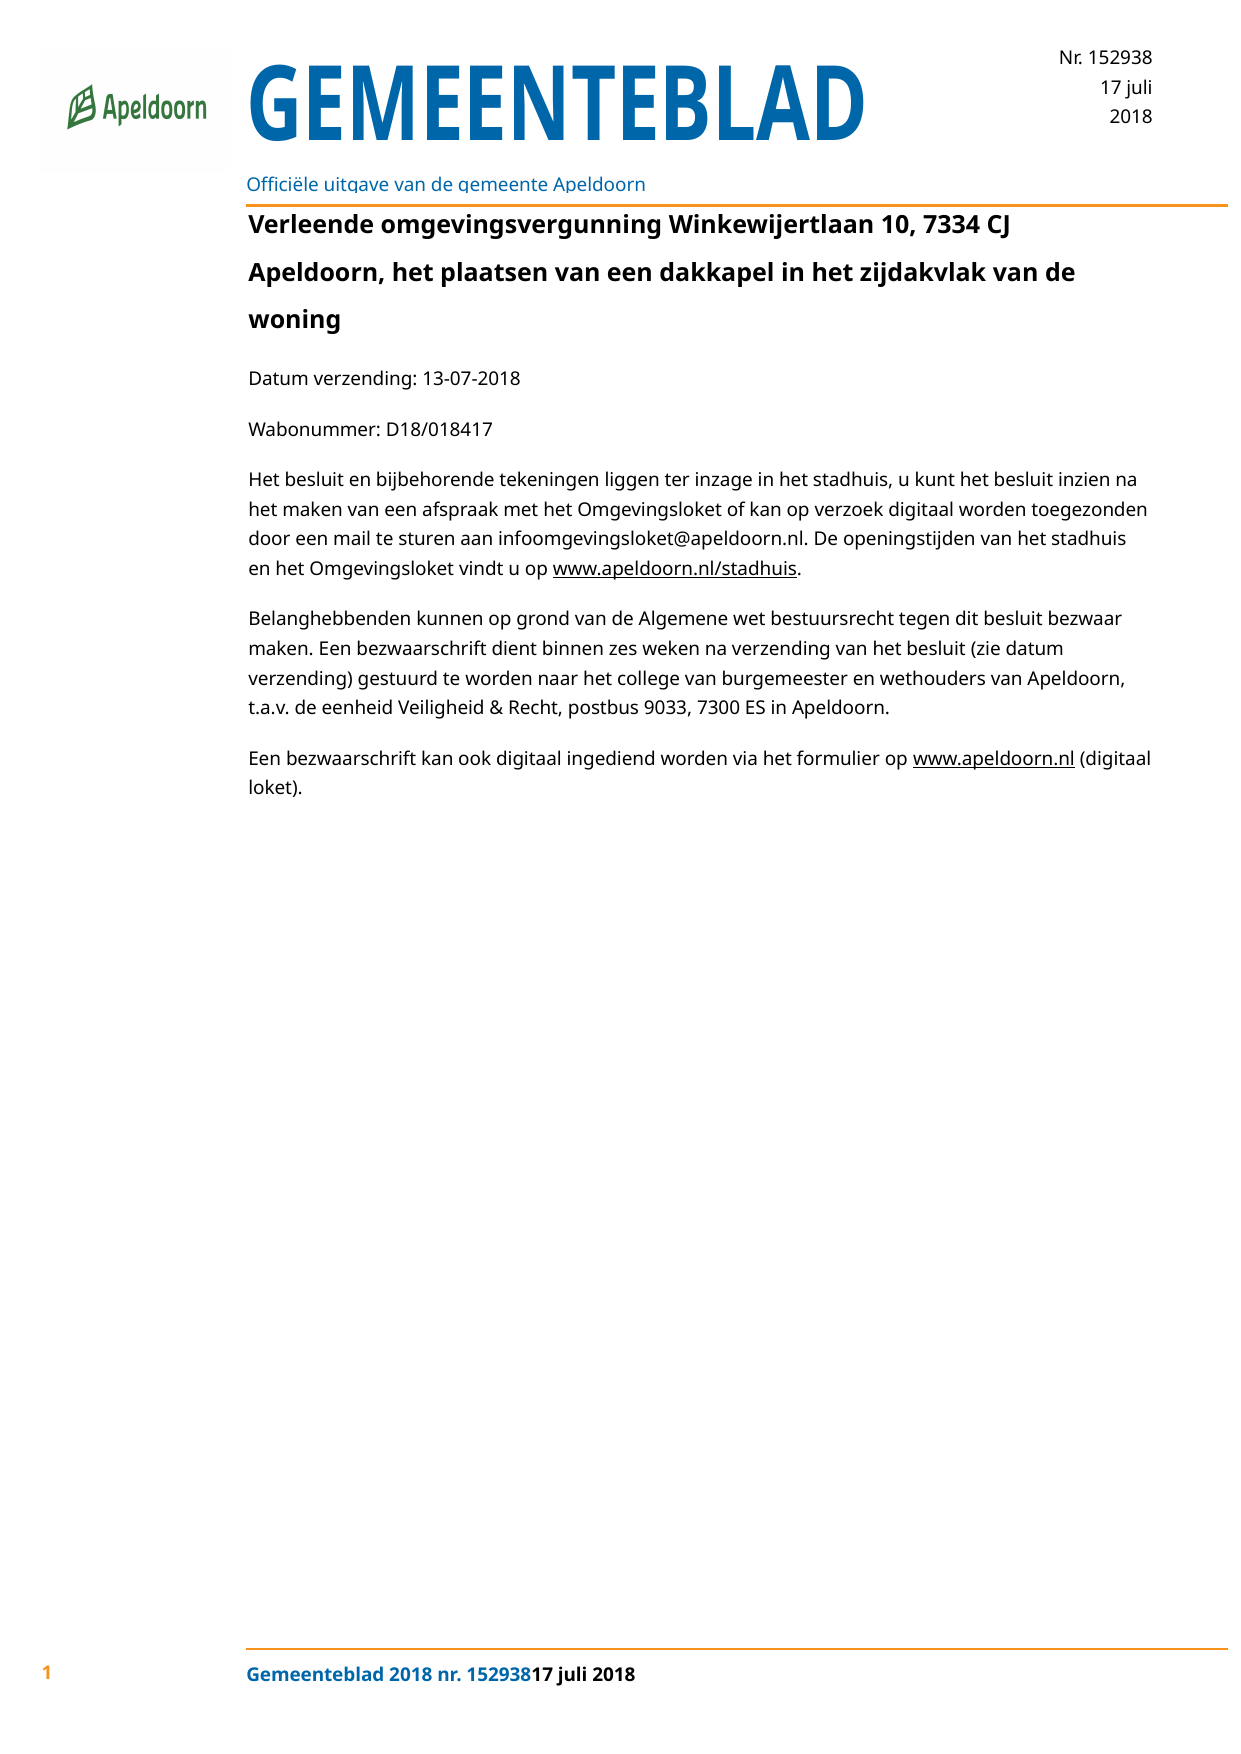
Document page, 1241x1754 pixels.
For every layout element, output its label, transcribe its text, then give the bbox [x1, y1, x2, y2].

text Een bezwaarschrift kan ook digitaal ingediend worden via het formulier op www.apeldoorn.nl (digitaal loket). [248, 745, 1152, 800]
text Verleende omgevingsvergunning Winkewijertlaan 10, 7334 CJ Apeldoorn, het plaatsen van een dakkapel in het zijdakvlak van de woning [248, 207, 1152, 336]
picture [41, 47, 231, 172]
text Belanghebbenden kunnen op grond van de Algemene wet bestuursrecht tegen dit besluit bezwaar maken. Een bezwaarschrift dient binnen zes weken na verzending van het besluit (zie datum verzending) gestuurd te worden naar het college van burgemeester en wethouders van Apeldoorn, t.a.v. de eenheid Veiligheid & Recht, postbus 9033, 7300 ES in Apeldoorn. [248, 606, 1152, 720]
text Wabonummer: D18/018417 [248, 416, 1152, 442]
text Het besluit en bijbehorende tekeningen liggen ter inzage in het stadhuis, u kunt het besluit inzien na het maken van een afspraak met het Omgevingsloket of kan op verzoek digitaal worden toegezonden door een mail te sturen aan infoomgevingsloket@apeldoorn.nl. De openingstijden van het stadhuis en het Omgevingsloket vindt u op www.apeldoorn.nl/stadhuis. [248, 466, 1152, 581]
text Datum verzending: 13-07-2018 [248, 366, 1152, 391]
